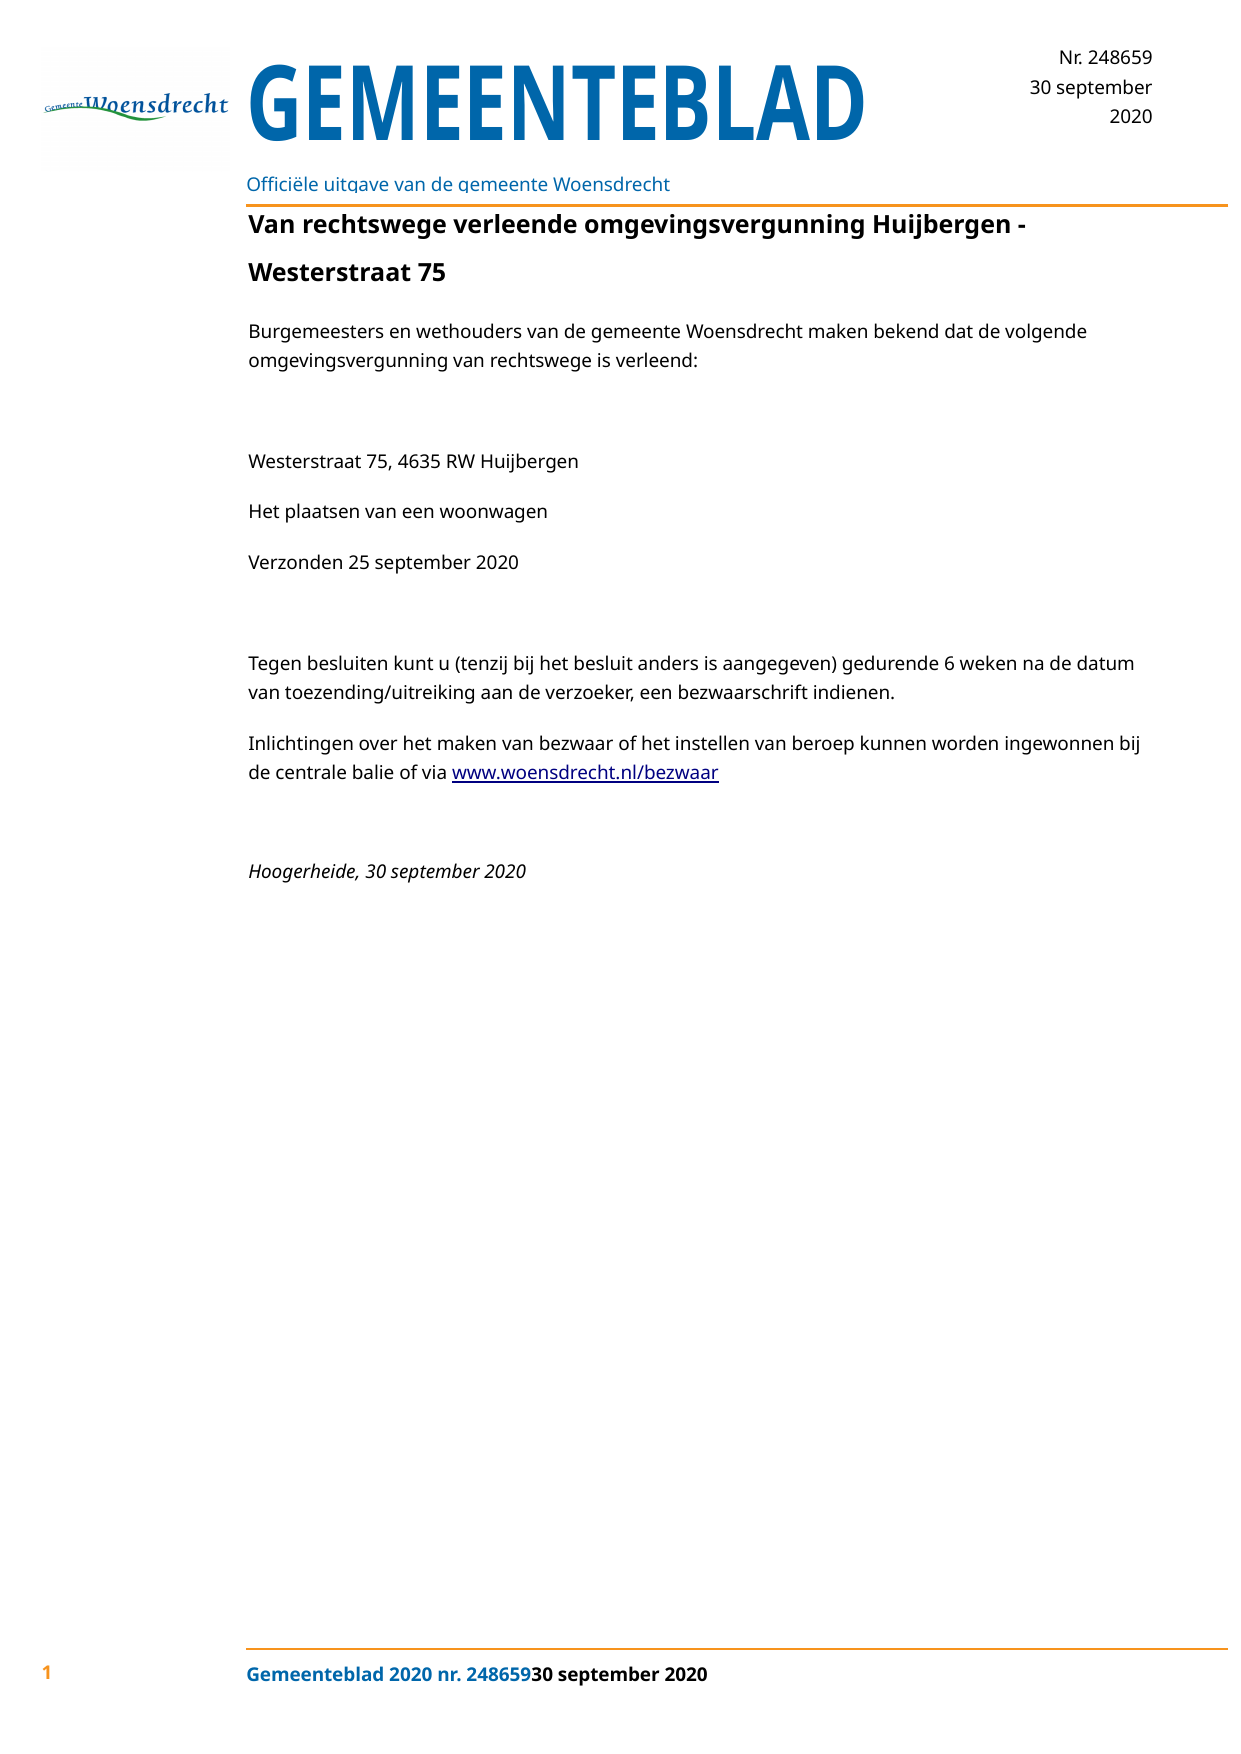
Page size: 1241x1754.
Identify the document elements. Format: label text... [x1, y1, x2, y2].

text Hoogerheide, 30 september 2020 [248, 858, 1152, 883]
text Verzonden 25 september 2020 [248, 549, 1152, 575]
text Inlichtingen over het maken van bezwaar of het instellen van beroep kunnen worden ingewonnen bij de centrale balie of via www.woensdrecht.nl/bezwaar [248, 730, 1152, 785]
text Burgemeesters en wethouders van de gemeente Woensdrecht maken bekend dat de volgende omgevingsvergunning van rechtswege is verleend: [248, 318, 1152, 373]
text Tegen besluiten kunt u (tenzij bij het besluit anders is aangegeven) gedurende 6 weken na de datum van toezending/uitreiking aan de verzoeker, een bezwaarschrift indienen. [248, 650, 1152, 705]
text Van rechtswege verleende omgevingsvergunning Huijbergen - Westerstraat 75 [248, 207, 1152, 288]
picture [41, 47, 231, 172]
text Westerstraat 75, 4635 RW Huijbergen [248, 448, 1152, 474]
text Het plaatsen van een woonwagen [248, 499, 1152, 524]
